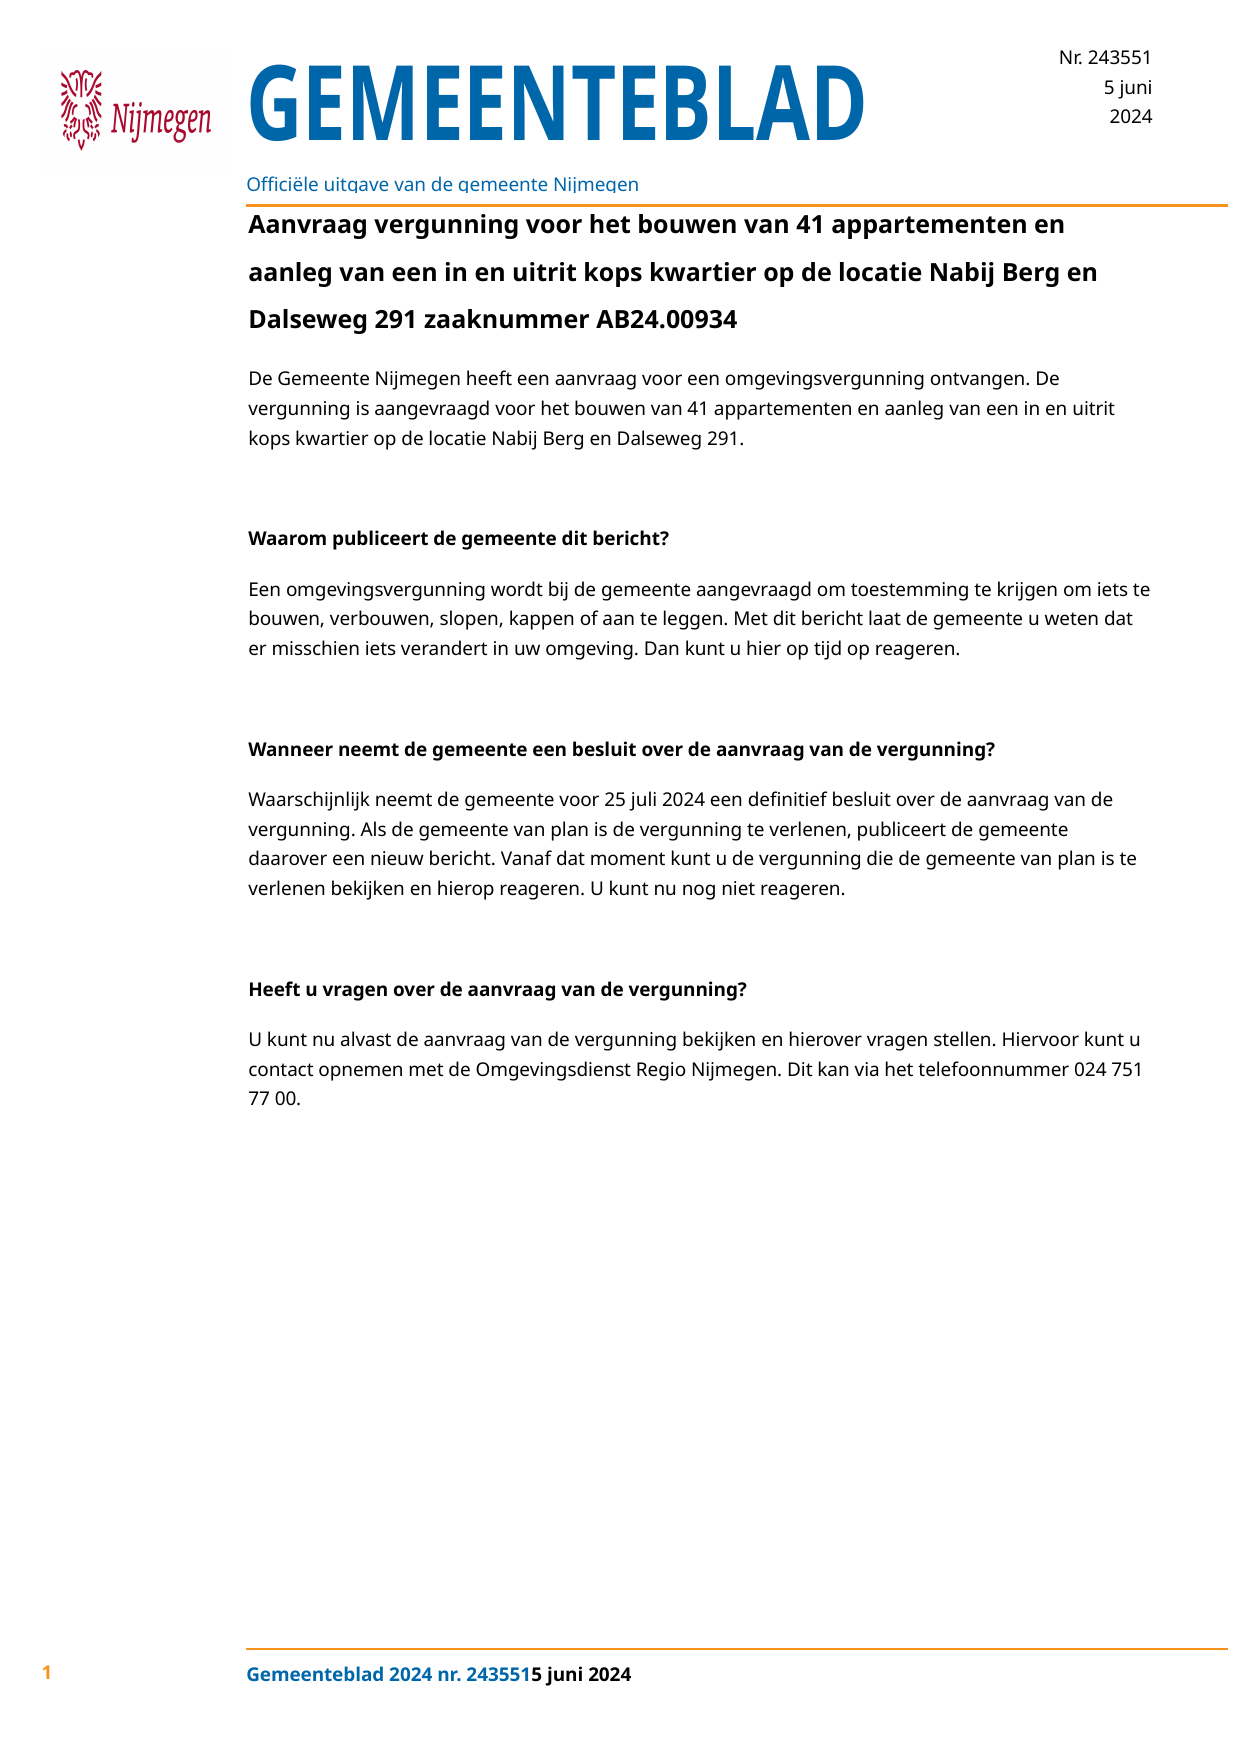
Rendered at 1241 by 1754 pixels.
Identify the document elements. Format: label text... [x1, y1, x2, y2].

text Wanneer neemt de gemeente een besluit over de aanvraag van de vergunning? [248, 736, 1152, 762]
text U kunt nu alvast de aanvraag van de vergunning bekijken en hierover vragen stellen. Hiervoor kunt u contact opnemen met de Omgevingsdienst Regio Nijmegen. Dit kan via het telefoonnummer 024 751 77 00. [248, 1026, 1152, 1111]
text Een omgevingsvergunning wordt bij de gemeente aangevraagd om toestemming te krijgen om iets te bouwen, verbouwen, slopen, kappen of aan te leggen. Met dit bericht laat de gemeente u weten dat er misschien iets verandert in uw omgeving. Dan kunt u hier op tijd op reageren. [248, 576, 1152, 661]
text Waarom publiceert de gemeente dit bericht? [248, 526, 1152, 551]
text Aanvraag vergunning voor het bouwen van 41 appartementen en aanleg van een in en uitrit kops kwartier op de locatie Nabij Berg en Dalseweg 291 zaaknummer AB24.00934 [248, 207, 1152, 336]
text Heeft u vragen over de aanvraag van de vergunning? [248, 976, 1152, 1002]
picture [41, 47, 231, 172]
text De Gemeente Nijmegen heeft een aanvraag voor een omgevingsvergunning ontvangen. De vergunning is aangevraagd voor het bouwen van 41 appartementen en aanleg van een in en uitrit kops kwartier op de locatie Nabij Berg en Dalseweg 291. [248, 366, 1152, 450]
text Waarschijnlijk neemt de gemeente voor 25 juli 2024 een definitief besluit over de aanvraag van de vergunning. Als de gemeente van plan is de vergunning te verlenen, publiceert de gemeente daarover een nieuw bericht. Vanaf dat moment kunt u de vergunning die de gemeente van plan is te verlenen bekijken en hierop reageren. U kunt nu nog niet reageren. [248, 786, 1152, 901]
